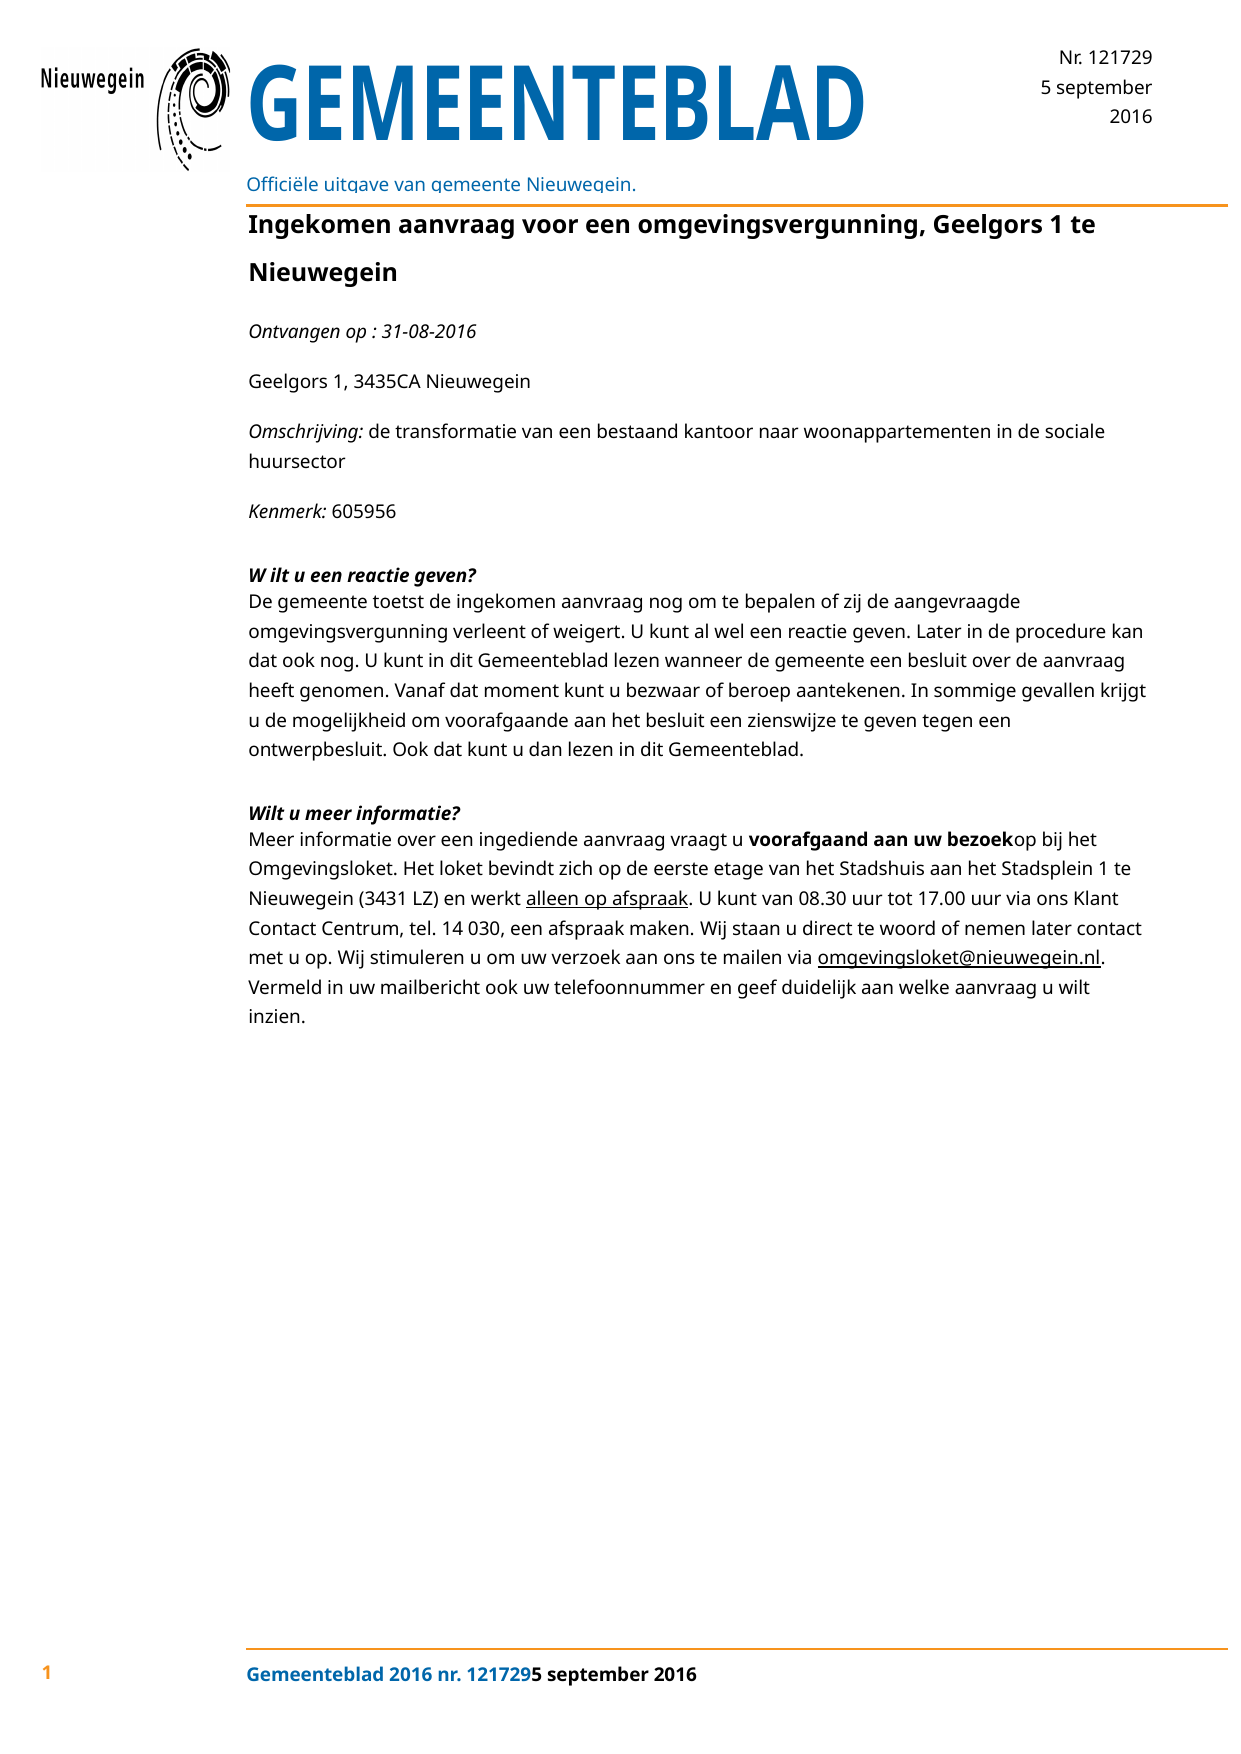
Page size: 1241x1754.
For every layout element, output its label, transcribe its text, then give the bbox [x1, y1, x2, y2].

text W ilt u een reactie geven? [248, 563, 1152, 588]
text Meer informatie over een ingediende aanvraag vraagt u voorafgaand aan uw bezoekop bij het Omgevingsloket. Het loket bevindt zich op de eerste etage van het Stadshuis aan het Stadsplein 1 te Nieuwegein (3431 LZ) en werkt alleen op afspraak. U kunt van 08.30 uur tot 17.00 uur via ons Klant Contact Centrum, tel. 14 030, een afspraak maken. Wij staan u direct te woord of nemen later contact met u op. Wij stimuleren u om uw verzoek aan ons te mailen via omgevingsloket@nieuwegein.nl. Vermeld in uw mailbericht ook uw telefoonnummer en geef duidelijk aan welke aanvraag u wilt inzien. [248, 826, 1152, 1029]
text Wilt u meer informatie? [248, 800, 1152, 826]
text Geelgors 1, 3435CA Nieuwegein [248, 368, 1152, 394]
text De gemeente toetst de ingekomen aanvraag nog om te bepalen of zij de aangevraagde omgevingsvergunning verleent of weigert. U kunt al wel een reactie geven. Later in de procedure kan dat ook nog. U kunt in dit Gemeenteblad lezen wanneer de gemeente een besluit over de aanvraag heeft genomen. Vanaf dat moment kunt u bezwaar of beroep aantekenen. In sommige gevallen krijgt u de mogelijkheid om voorafgaande aan het besluit een zienswijze te geven tegen een ontwerpbesluit. Ook dat kunt u dan lezen in dit Gemeenteblad. [248, 588, 1152, 762]
text Kenmerk: 605956 [248, 499, 1152, 524]
picture [41, 47, 231, 172]
text Ingekomen aanvraag voor een omgevingsvergunning, Geelgors 1 te Nieuwegein [248, 207, 1152, 288]
text Omschrijving: de transformatie van een bestaand kantoor naar woonappartementen in de sociale huursector [248, 419, 1152, 474]
text Ontvangen op : 31-08-2016 [248, 318, 1152, 344]
